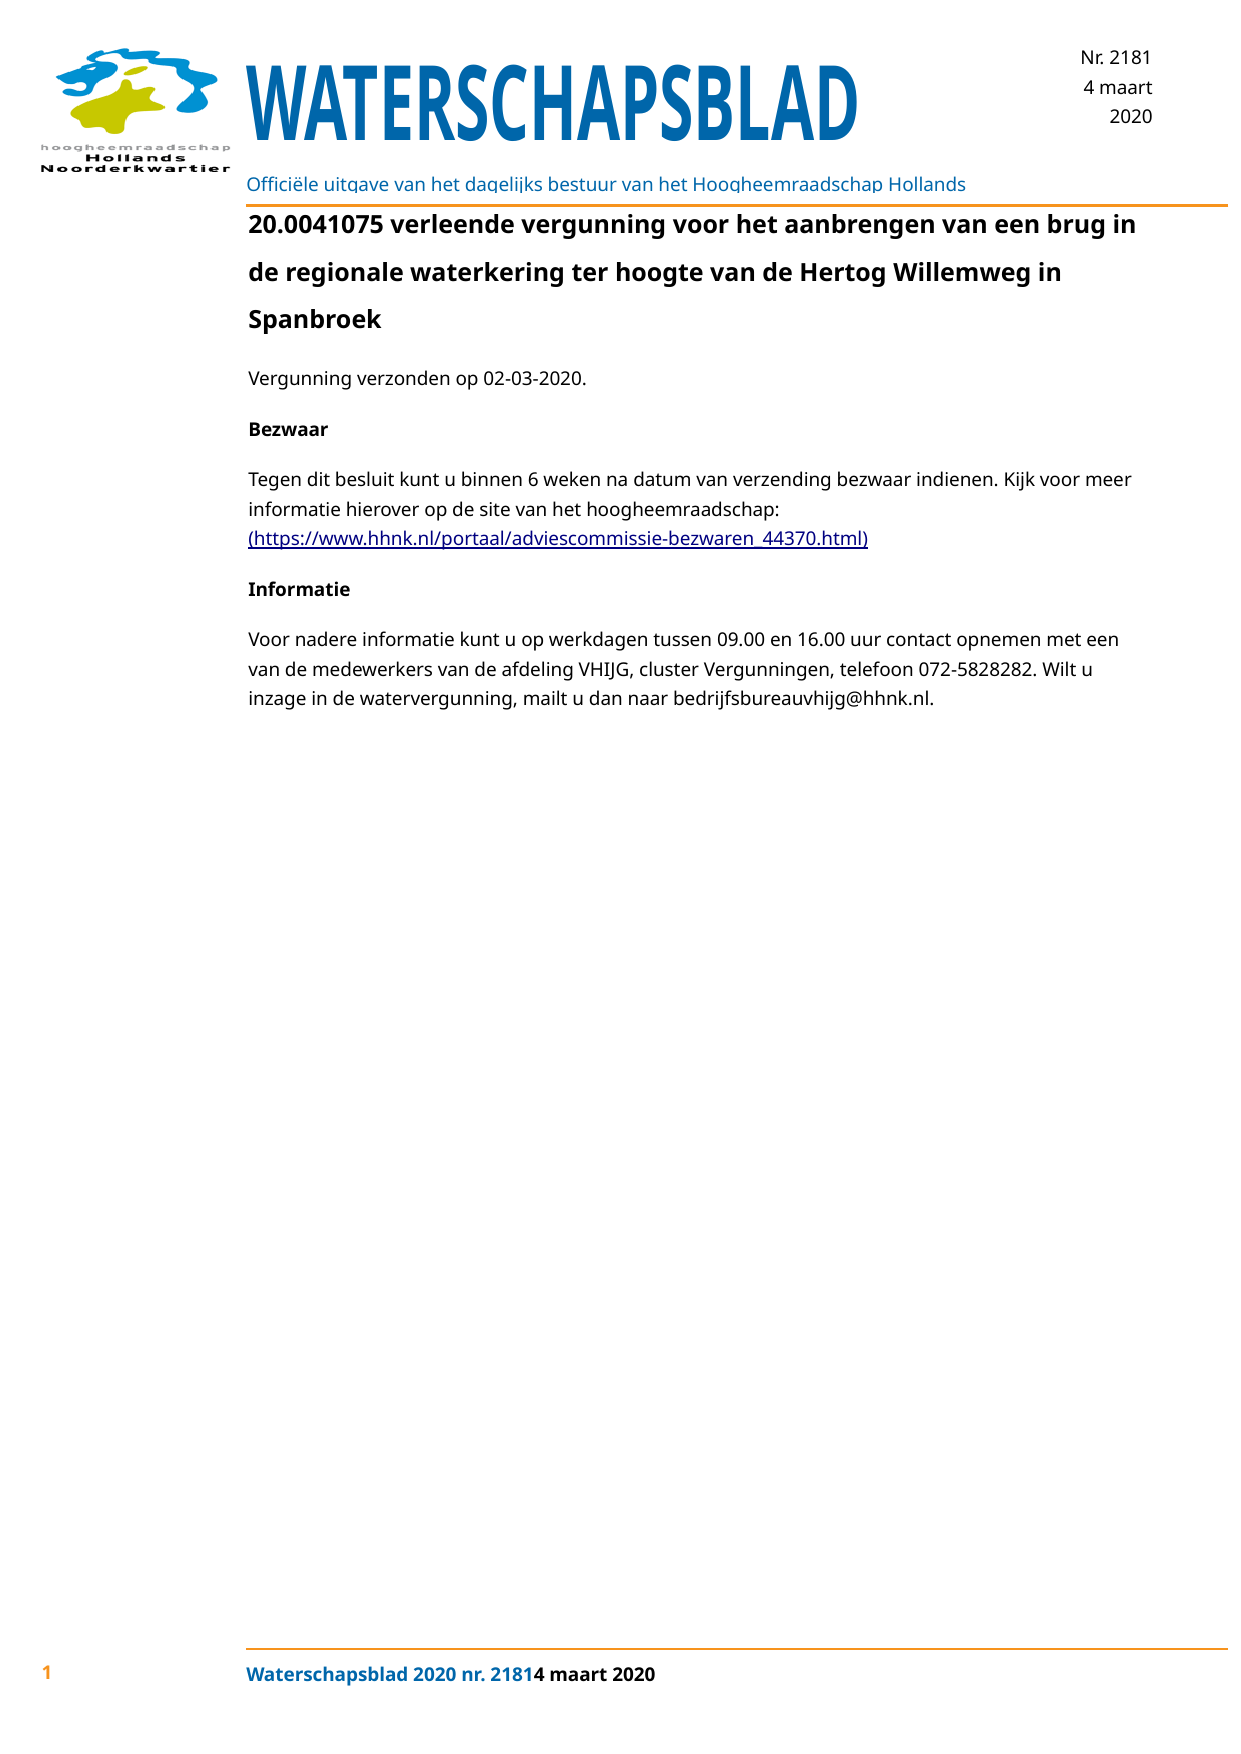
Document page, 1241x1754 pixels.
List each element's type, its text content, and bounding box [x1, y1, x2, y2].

text 20.0041075 verleende vergunning voor het aanbrengen van een brug in de regionale waterkering ter hoogte van de Hertog Willemweg in Spanbroek [248, 207, 1152, 336]
text Informatie [248, 576, 1152, 602]
text Tegen dit besluit kunt u binnen 6 weken na datum van verzending bezwaar indienen. Kijk voor meer informatie hierover op de site van het hoogheemraadschap: (https://www.hhnk.nl/portaal/adviescommissie-bezwaren_44370.html) [248, 466, 1152, 551]
text Vergunning verzonden op 02-03-2020. [248, 366, 1152, 391]
picture [41, 47, 231, 172]
text Voor nadere informatie kunt u op werkdagen tussen 09.00 en 16.00 uur contact opnemen met een van de medewerkers van de afdeling VHIJG, cluster Vergunningen, telefoon 072-5828282. Wilt u inzage in de watervergunning, mailt u dan naar bedrijfsbureauvhijg@hhnk.nl. [248, 626, 1152, 711]
text Bezwaar [248, 416, 1152, 442]
